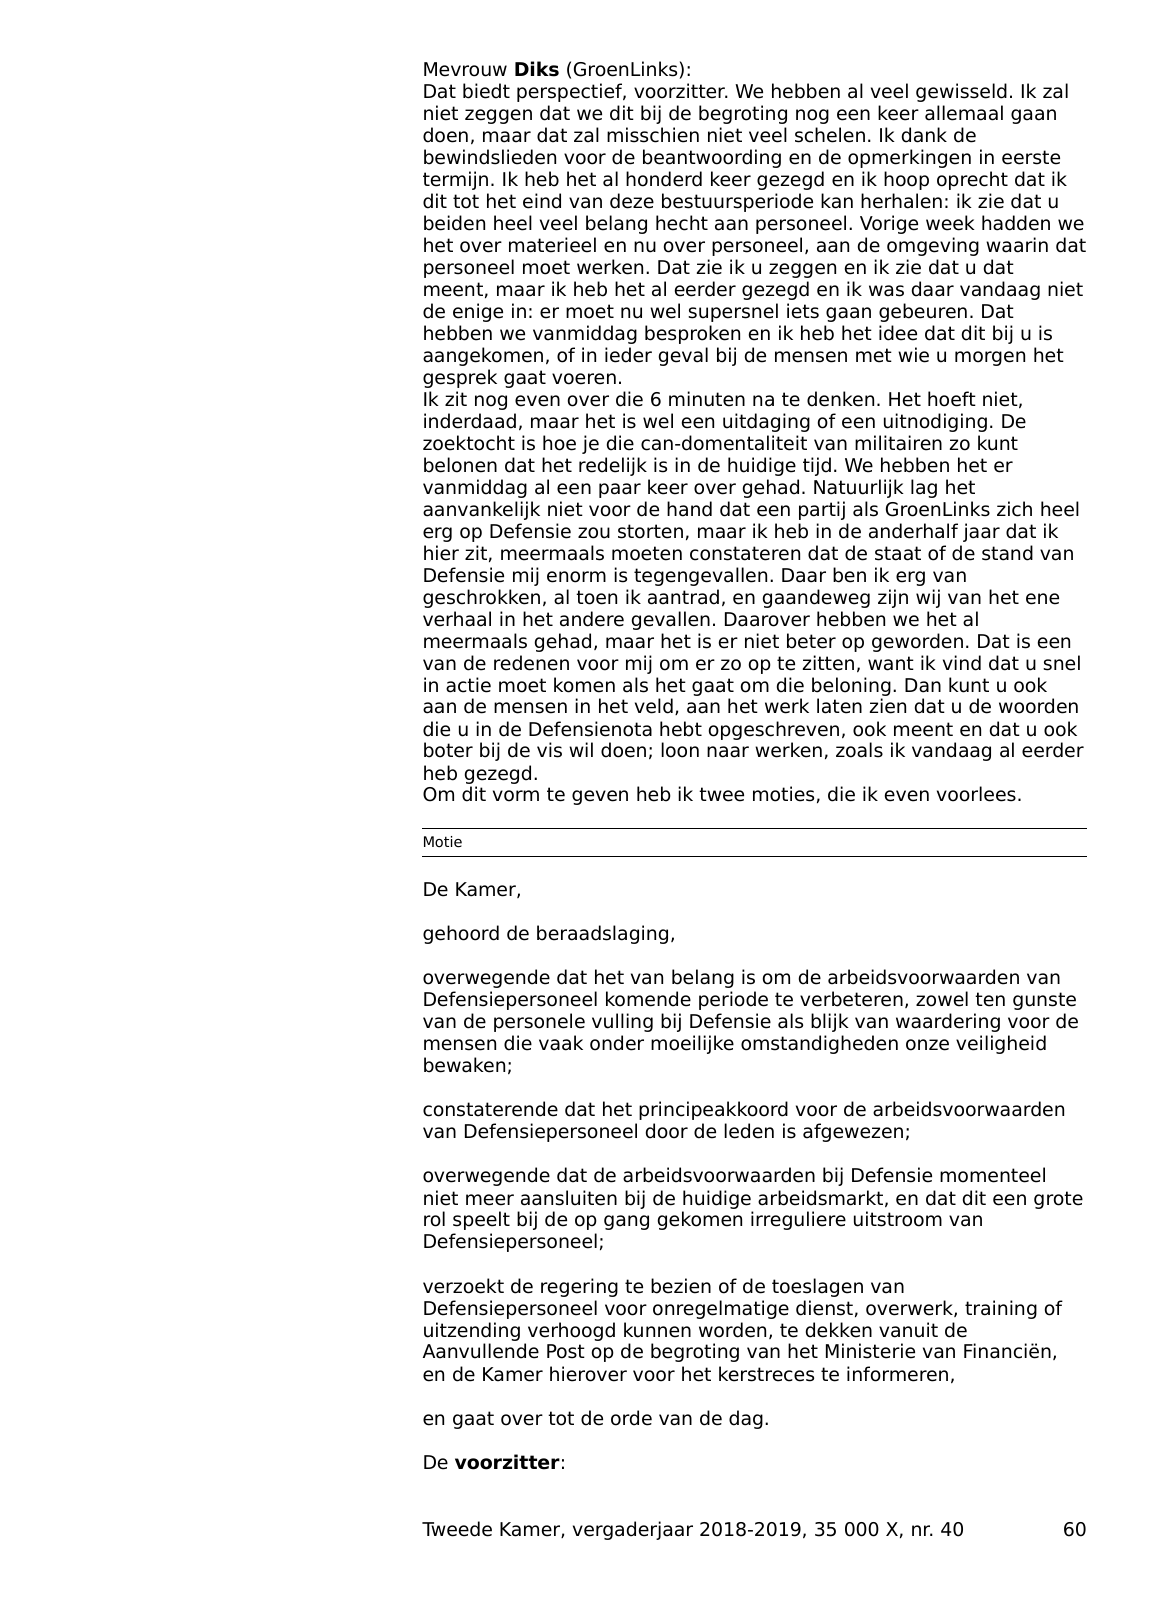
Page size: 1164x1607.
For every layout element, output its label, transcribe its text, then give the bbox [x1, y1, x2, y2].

text Ik zit nog even over die 6 minuten na te denken. Het hoeft niet, inderdaad, maar het is wel een uitdaging of een uitnodiging. De zoektocht is hoe je die can-domentaliteit van militairen zo kunt belonen dat het redelijk is in de huidige tijd. We hebben het er vanmiddag al een paar keer over gehad. Natuurlijk lag het aanvankelijk niet voor de hand dat een partij als GroenLinks zich heel erg op Defensie zou storten, maar ik heb in de anderhalf jaar dat ik hier zit, meermaals moeten constateren dat de staat of de stand van Defensie mij enorm is tegengevallen. Daar ben ik erg van geschrokken, al toen ik aantrad, en gaandeweg zijn wij van het ene verhaal in het andere gevallen. Daarover hebben we het al meermaals gehad, maar het is er niet beter op geworden. Dat is een van de redenen voor mij om er zo op te zitten, want ik vind dat u snel in actie moet komen als het gaat om die beloning. Dan kunt u ook aan de mensen in het veld, aan het werk laten zien dat u de woorden die u in de Defensienota hebt opgeschreven, ook meent en dat u ook boter bij de vis wil doen; loon naar werken, zoals ik vandaag al eerder heb gezegd. [422, 389, 1087, 784]
text en gaat over tot de orde van de dag. [422, 1408, 1087, 1429]
text De Kamer, [422, 879, 1087, 901]
text constaterende dat het principeakkoord voor de arbeidsvoorwaarden van Defensiepersoneel door de leden is afgewezen; [422, 1099, 1087, 1143]
text overwegende dat de arbeidsvoorwaarden bij Defensie momenteel niet meer aansluiten bij de huidige arbeidsmarkt, en dat dit een grote rol speelt bij de op gang gekomen irreguliere uitstroom van Defensiepersoneel; [422, 1165, 1087, 1253]
text Om dit vorm te geven heb ik twee moties, die ik even voorlees. [422, 784, 1087, 806]
text verzoekt de regering te bezien of de toeslagen van Defensiepersoneel voor onregelmatige dienst, overwerk, training of uitzending verhoogd kunnen worden, te dekken vanuit de Aanvullende Post op de begroting van het Ministerie van Financiën, en de Kamer hierover voor het kerstreces te informeren, [422, 1276, 1087, 1385]
table_header Motie [422, 829, 1087, 856]
text gehoord de beraadslaging, [422, 923, 1087, 945]
text Dat biedt perspectief, voorzitter. We hebben al veel gewisseld. Ik zal niet zeggen dat we dit bij de begroting nog een keer allemaal gaan doen, maar dat zal misschien niet veel schelen. Ik dank de bewindslieden voor de beantwoording en de opmerkingen in eerste termijn. Ik heb het al honderd keer gezegd en ik hoop oprecht dat ik dit tot het eind van deze bestuursperiode kan herhalen: ik zie dat u beiden heel veel belang hecht aan personeel. Vorige week hadden we het over materieel en nu over personeel, aan de omgeving waarin dat personeel moet werken. Dat zie ik u zeggen en ik zie dat u dat meent, maar ik heb het al eerder gezegd en ik was daar vandaag niet de enige in: er moet nu wel supersnel iets gaan gebeuren. Dat hebben we vanmiddag besproken en ik heb het idee dat dit bij u is aangekomen, of in ieder geval bij de mensen met wie u morgen het gesprek gaat voeren. [422, 81, 1087, 389]
text De voorzitter: [422, 1452, 1087, 1474]
text overwegende dat het van belang is om de arbeidsvoorwaarden van Defensiepersoneel komende periode te verbeteren, zowel ten gunste van de personele vulling bij Defensie als blijk van waardering voor de mensen die vaak onder moeilijke omstandigheden onze veiligheid bewaken; [422, 967, 1087, 1077]
text Mevrouw Diks (GroenLinks): [422, 59, 1087, 81]
